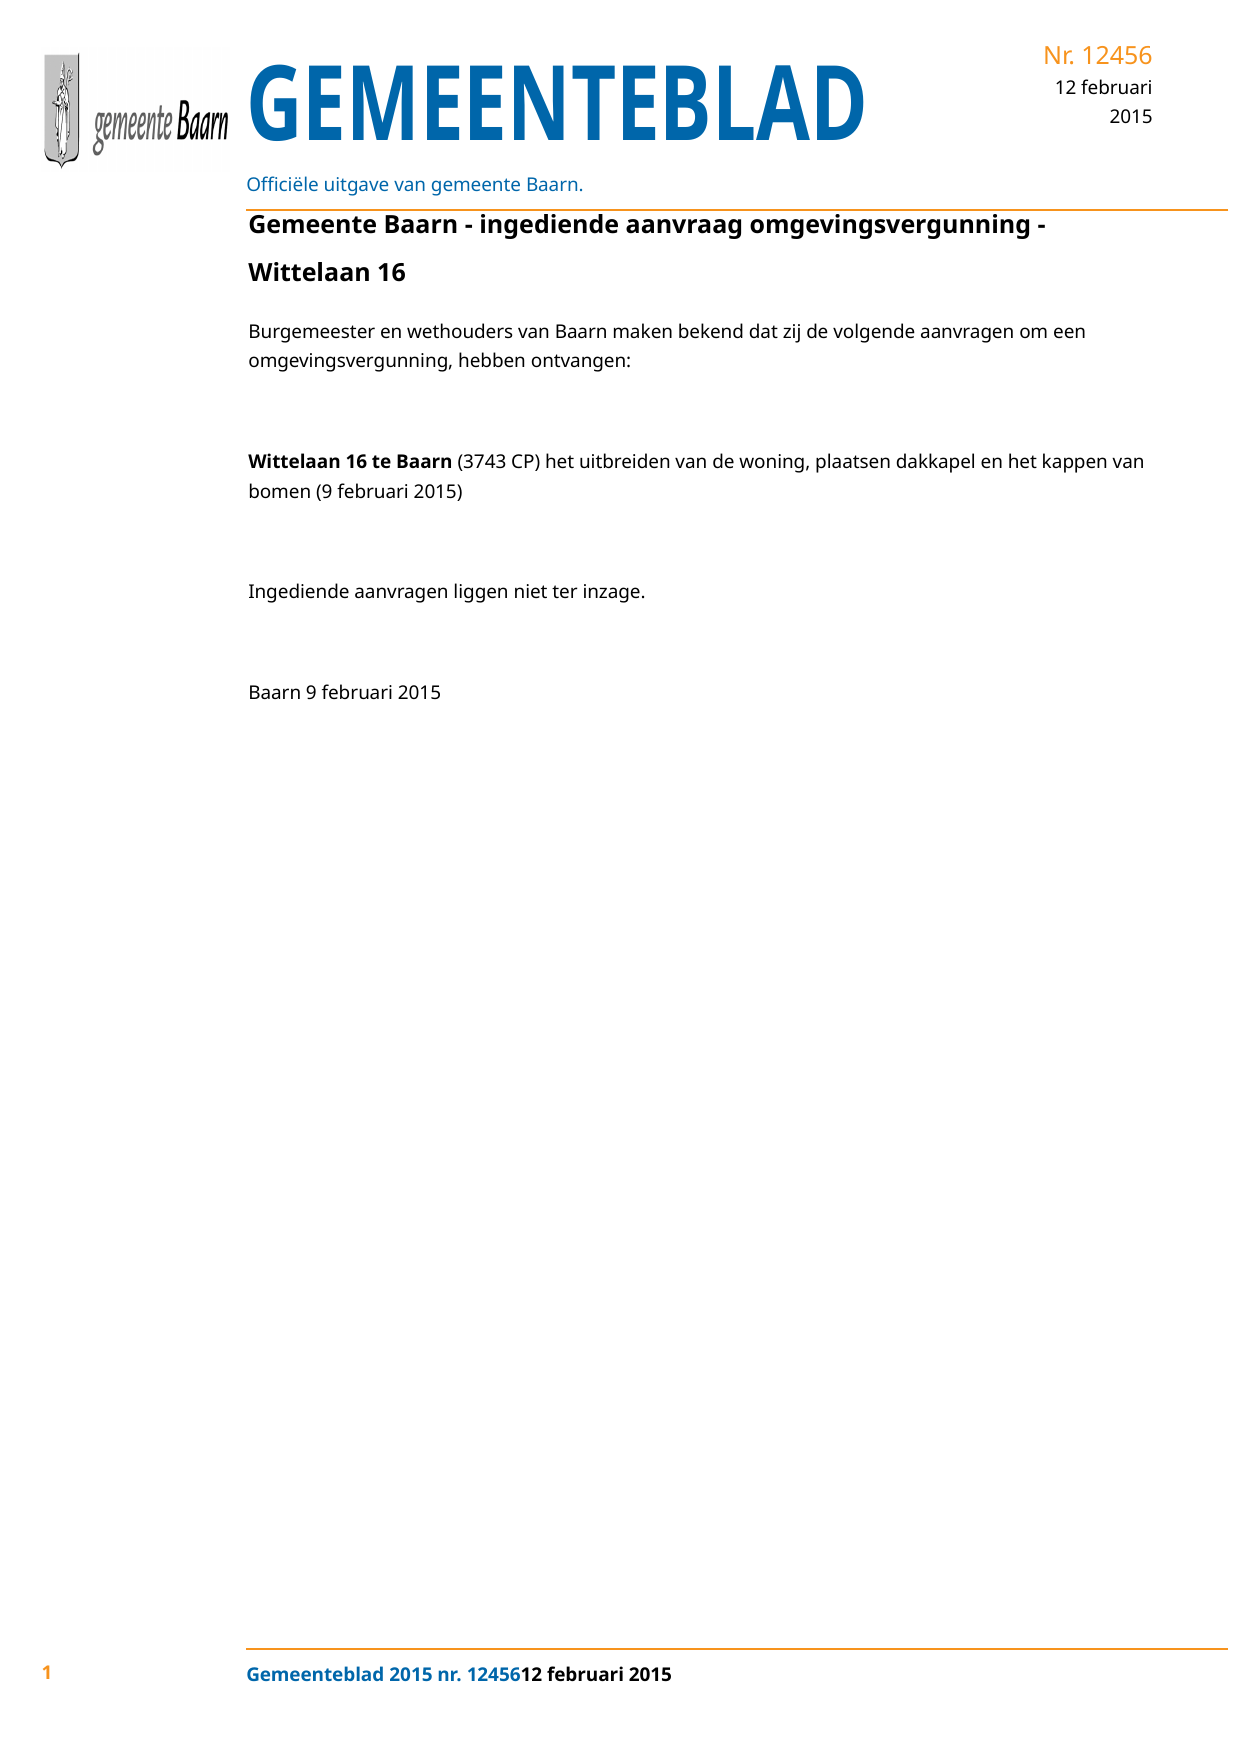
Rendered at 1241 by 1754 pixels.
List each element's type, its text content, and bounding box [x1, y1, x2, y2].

text Baarn 9 februari 2015 [248, 679, 1152, 705]
text Burgemeester en wethouders van Baarn maken bekend dat zij de volgende aanvragen om een omgevingsvergunning, hebben ontvangen: [248, 318, 1152, 373]
text Wittelaan 16 te Baarn (3743 CP) het uitbreiden van de woning, plaatsen dakkapel en het kappen van bomen (9 februari 2015) [248, 448, 1152, 504]
picture [41, 47, 231, 172]
text Gemeente Baarn - ingediende aanvraag omgevingsvergunning - Wittelaan 16 [248, 211, 1152, 288]
text Ingediende aanvragen liggen niet ter inzage. [248, 579, 1152, 604]
